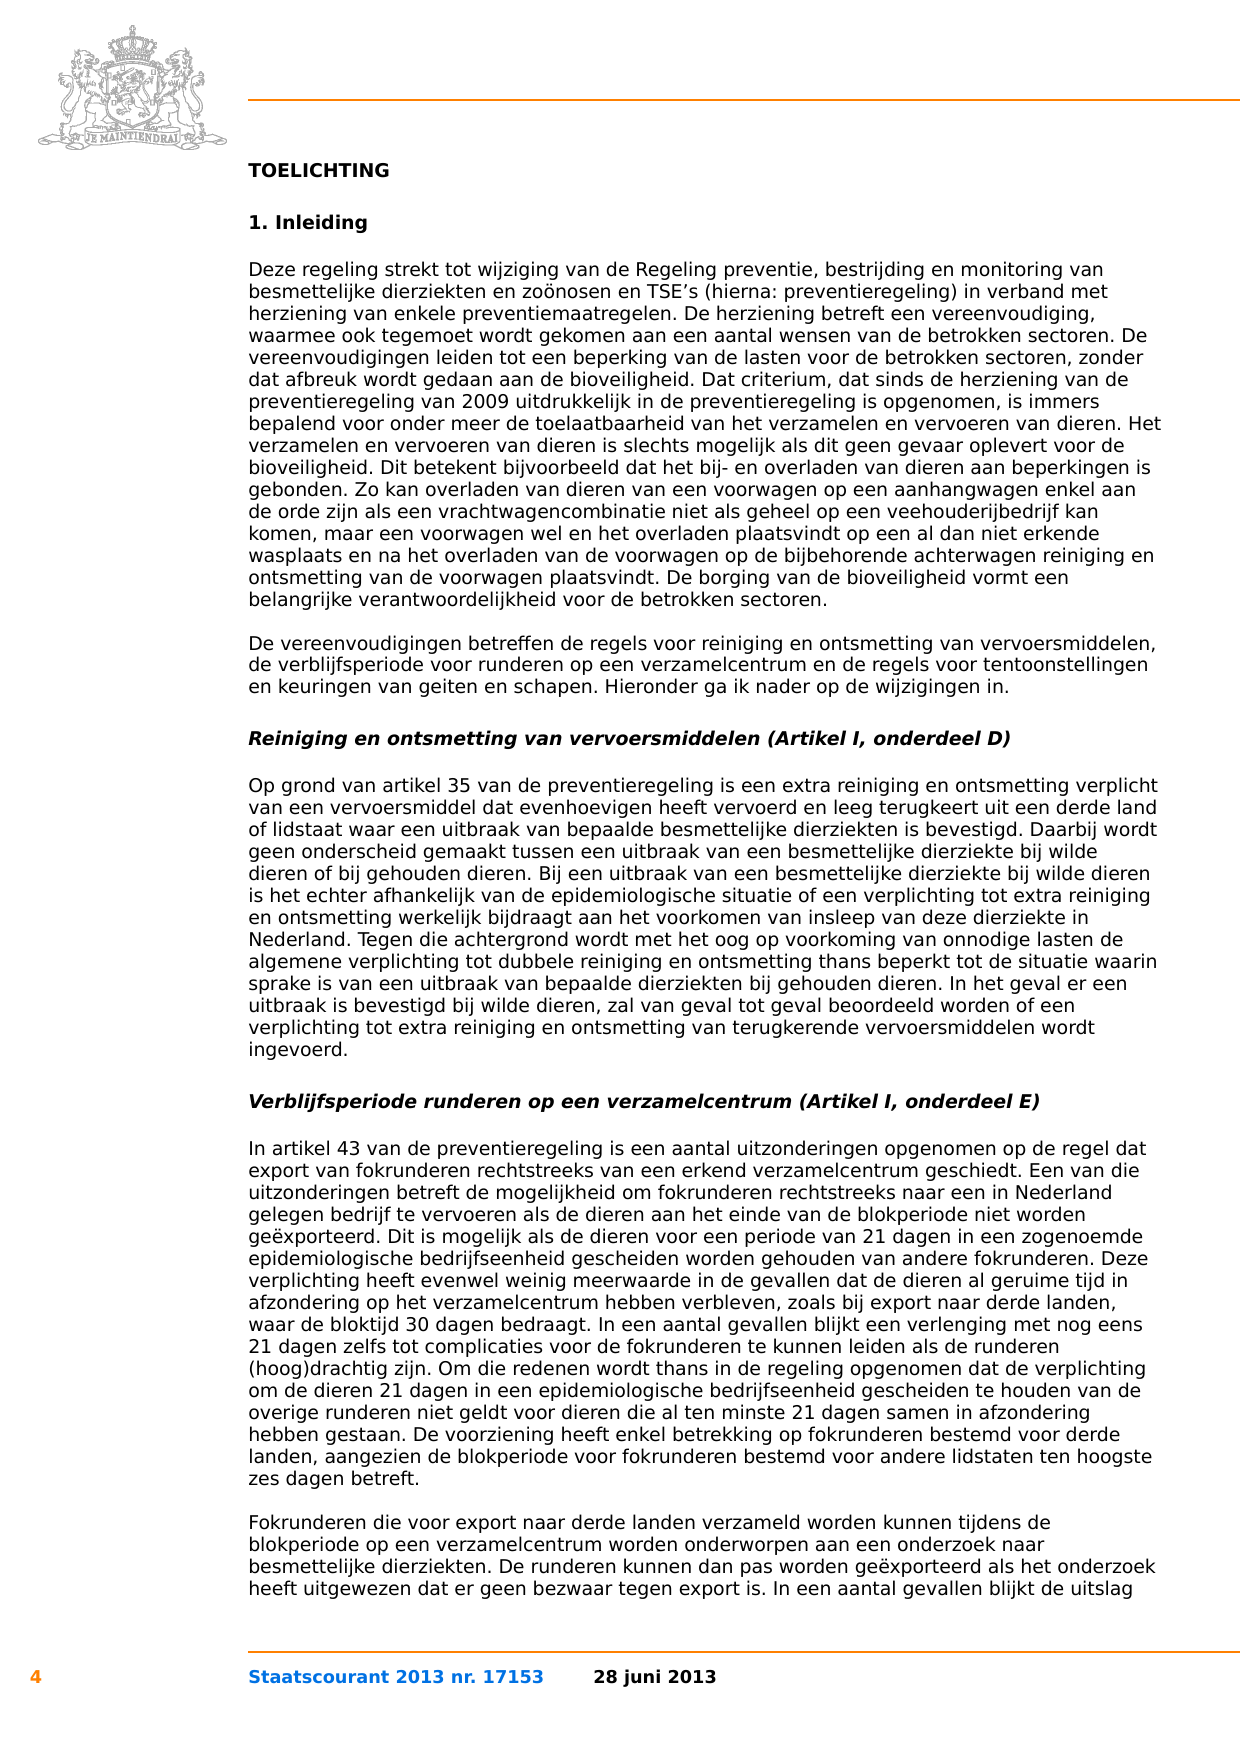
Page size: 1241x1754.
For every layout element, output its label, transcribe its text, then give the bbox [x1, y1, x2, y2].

text Op grond van artikel 35 van de preventieregeling is een extra reiniging en ontsmetting verplicht van een vervoersmiddel dat evenhoevigen heeft vervoerd en leeg terugkeert uit een derde land of lidstaat waar een uitbraak van bepaalde besmettelijke dierziekten is bevestigd. Daarbij wordt geen onderscheid gemaakt tussen een uitbraak van een besmettelijke dierziekte bij wilde dieren of bij gehouden dieren. Bij een uitbraak van een besmettelijke dierziekte bij wilde dieren is het echter afhankelijk van de epidemiologische situatie of een verplichting tot extra reiniging en ontsmetting werkelijk bijdraagt aan het voorkomen van insleep van deze dierziekte in Nederland. Tegen die achtergrond wordt met het oog op voorkoming van onnodige lasten de algemene verplichting tot dubbele reiniging en ontsmetting thans beperkt tot de situatie waarin sprake is van een uitbraak van bepaalde dierziekten bij gehouden dieren. In het geval er een uitbraak is bevestigd bij wilde dieren, zal van geval tot geval beoordeeld worden of een verplichting tot extra reiniging en ontsmetting van terugkerende vervoersmiddelen wordt ingevoerd. [248, 775, 1163, 1061]
subtitle Verblijfsperiode runderen op een verzamelcentrum (Artikel I, onderdeel E) [248, 1091, 1163, 1113]
text Fokrunderen die voor export naar derde landen verzameld worden kunnen tijdens de blokperiode op een verzamelcentrum worden onderworpen aan een onderzoek naar besmettelijke dierziekten. De runderen kunnen dan pas worden geëxporteerd als het onderzoek heeft uitgewezen dat er geen bezwaar tegen export is. In een aantal gevallen blijkt de uitslag [248, 1512, 1163, 1599]
subtitle 1. Inleiding [248, 212, 1163, 234]
picture [38, 25, 227, 150]
text Deze regeling strekt tot wijziging van de Regeling preventie, bestrijding en monitoring van besmettelijke dierziekten en zoönosen en TSE’s (hierna: preventieregeling) in verband met herziening van enkele preventiemaatregelen. De herziening betreft een vereenvoudiging, waarmee ook tegemoet wordt gekomen aan een aantal wensen van de betrokken sectoren. De vereenvoudigingen leiden tot een beperking van de lasten voor de betrokken sectoren, zonder dat afbreuk wordt gedaan aan de bioveiligheid. Dat criterium, dat sinds de herziening van de preventieregeling van 2009 uitdrukkelijk in de preventieregeling is opgenomen, is immers bepalend voor onder meer de toelaatbaarheid van het verzamelen en vervoeren van dieren. Het verzamelen en vervoeren van dieren is slechts mogelijk als dit geen gevaar oplevert voor de bioveiligheid. Dit betekent bijvoorbeeld dat het bij- en overladen van dieren aan beperkingen is gebonden. Zo kan overladen van dieren van een voorwagen op een aanhangwagen enkel aan de orde zijn als een vrachtwagencombinatie niet als geheel op een veehouderijbedrijf kan komen, maar een voorwagen wel en het overladen plaatsvindt op een al dan niet erkende wasplaats en na het overladen van de voorwagen op de bijbehorende achterwagen reiniging en ontsmetting van de voorwagen plaatsvindt. De borging van de bioveiligheid vormt een belangrijke verantwoordelijkheid voor de betrokken sectoren. [248, 259, 1163, 611]
text In artikel 43 van de preventieregeling is een aantal uitzonderingen opgenomen op de regel dat export van fokrunderen rechtstreeks van een erkend verzamelcentrum geschiedt. Een van die uitzonderingen betreft de mogelijkheid om fokrunderen rechtstreeks naar een in Nederland gelegen bedrijf te vervoeren als de dieren aan het einde van de blokperiode niet worden geëxporteerd. Dit is mogelijk als de dieren voor een periode van 21 dagen in een zogenoemde epidemiologische bedrijfseenheid gescheiden worden gehouden van andere fokrunderen. Deze verplichting heeft evenwel weinig meerwaarde in de gevallen dat de dieren al geruime tijd in afzondering op het verzamelcentrum hebben verbleven, zoals bij export naar derde landen, waar de bloktijd 30 dagen bedraagt. In een aantal gevallen blijkt een verlenging met nog eens 21 dagen zelfs tot complicaties voor de fokrunderen te kunnen leiden als de runderen (hoog)drachtig zijn. Om die redenen wordt thans in de regeling opgenomen dat de verplichting om de dieren 21 dagen in een epidemiologische bedrijfseenheid gescheiden te houden van de overige runderen niet geldt voor dieren die al ten minste 21 dagen samen in afzondering hebben gestaan. De voorziening heeft enkel betrekking op fokrunderen bestemd voor derde landen, aangezien de blokperiode voor fokrunderen bestemd voor andere lidstaten ten hoogste zes dagen betreft. [248, 1138, 1163, 1490]
text De vereenvoudigingen betreffen de regels voor reiniging en ontsmetting van vervoersmiddelen, de verblijfsperiode voor runderen op een verzamelcentrum en de regels voor tentoonstellingen en keuringen van geiten en schapen. Hieronder ga ik nader op de wijzigingen in. [248, 632, 1163, 698]
subtitle Reiniging en ontsmetting van vervoersmiddelen (Artikel I, onderdeel D) [248, 728, 1163, 750]
subtitle TOELICHTING [248, 160, 1163, 182]
